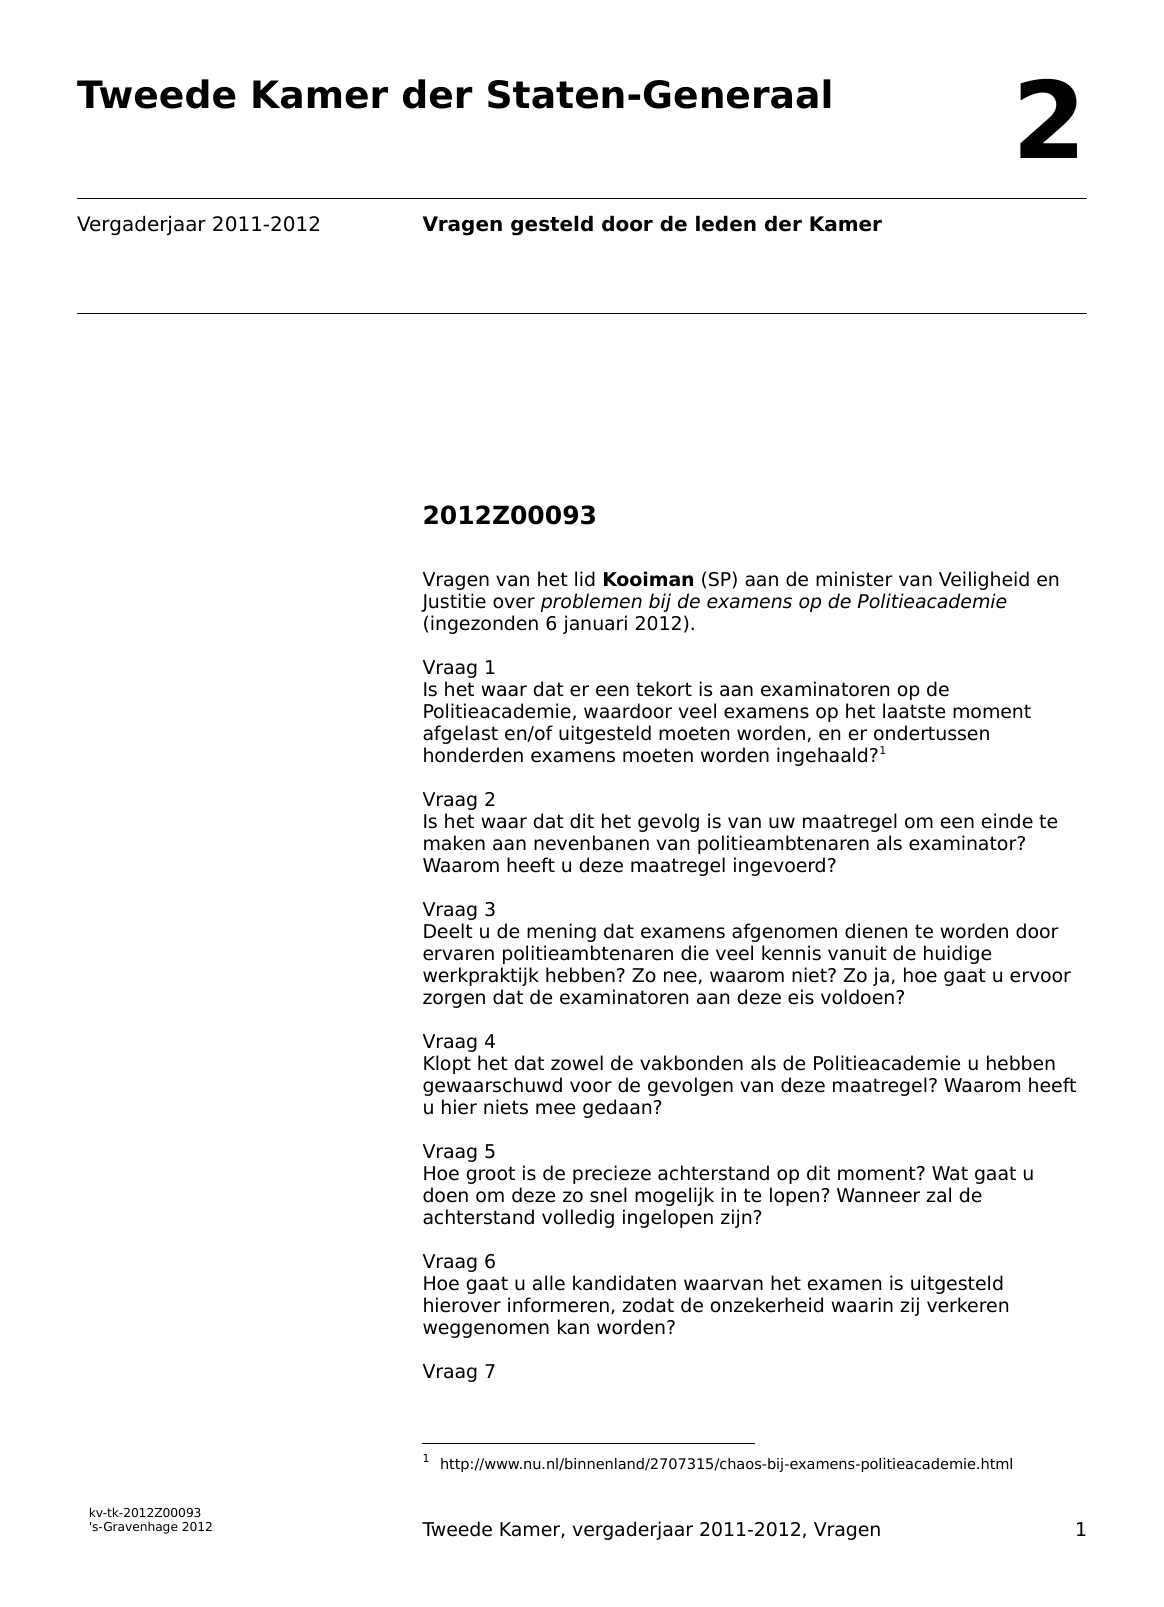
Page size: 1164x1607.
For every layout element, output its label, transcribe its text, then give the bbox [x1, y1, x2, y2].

table_header Tweede Kamer der Staten-Generaal [77, 59, 886, 198]
text Is het waar dat dit het gevolg is van uw maatregel om een einde te maken aan nevenbanen van politieambtenaren als examinator? Waarom heeft u deze maatregel ingevoerd? [422, 811, 1087, 877]
text Vraag 2 [422, 789, 1087, 811]
text Vraag 3 [422, 899, 1087, 921]
text Klopt het dat zowel de vakbonden als de Politieacademie u hebben gewaarschuwd voor de gevolgen van deze maatregel? Waarom heeft u hier niets mee gedaan? [422, 1053, 1087, 1119]
text Vraag 4 [422, 1031, 1087, 1053]
text kv-tk-2012Z00093 [88, 1506, 323, 1520]
text Is het waar dat er een tekort is aan examinatoren op de Politieacademie, waardoor veel examens op het laatste moment afgelast en/of uitgesteld moeten worden, en er ondertussen honderden examens moeten worden ingehaald? [422, 679, 1087, 767]
text Hoe groot is de precieze achterstand op dit moment? Wat gaat u doen om deze zo snel mogelijk in te lopen? Wanneer zal de achterstand volledig ingelopen zijn? [422, 1163, 1087, 1229]
text 's-Gravenhage 2012 [88, 1520, 323, 1534]
text http://www.nu.nl/binnenland/2707315/chaos-bij-examens-politieacademie.html [422, 1452, 1087, 1474]
table_header 2 [886, 59, 1087, 198]
text Deelt u de mening dat examens afgenomen dienen te worden door ervaren politieambtenaren die veel kennis vanuit de huidige werkpraktijk hebben? Zo nee, waarom niet? Zo ja, hoe gaat u ervoor zorgen dat de examinatoren aan deze eis voldoen? [422, 921, 1087, 1009]
text Hoe gaat u alle kandidaten waarvan het examen is uitgesteld hierover informeren, zodat de onzekerheid waarin zij verkeren weggenomen kan worden? [422, 1273, 1087, 1339]
text Vraag 6 [422, 1251, 1087, 1273]
table_cell Vergaderjaar 2011-2012 [77, 199, 422, 313]
text Vraag 7 [422, 1361, 1087, 1383]
text Vraag 5 [422, 1141, 1087, 1163]
text Vraag 1 [422, 657, 1087, 679]
text 2012Z00093 [422, 501, 1087, 531]
table_cell Vragen gesteld door de leden der Kamer [422, 199, 1087, 313]
text Vragen van het lid Kooiman (SP) aan de minister van Veiligheid en Justitie over problemen bij de examens op de Politieacademie (ingezonden 6 januari 2012). [422, 569, 1087, 635]
